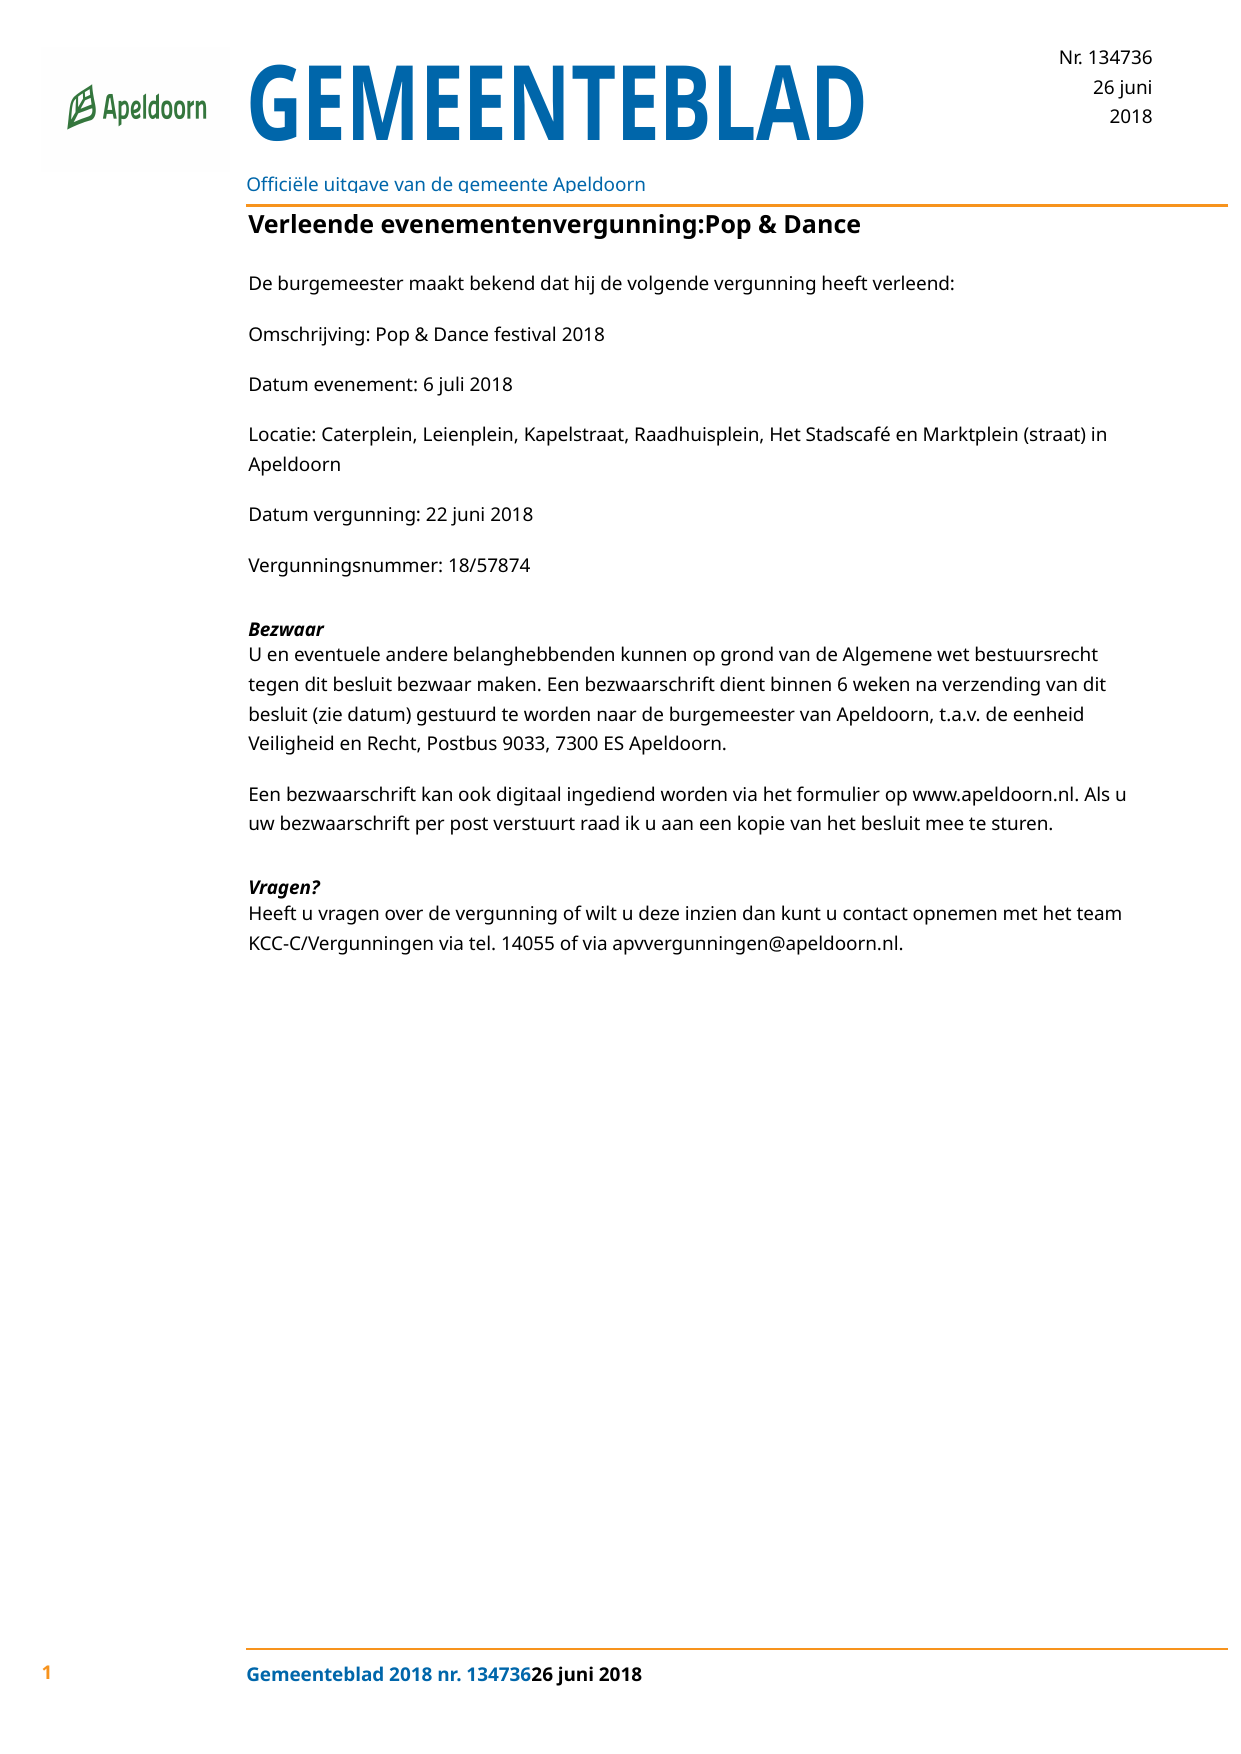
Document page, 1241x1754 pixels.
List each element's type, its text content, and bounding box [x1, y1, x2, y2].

text Een bezwaarschrift kan ook digitaal ingediend worden via het formulier op www.apeldoorn.nl. Als u uw bezwaarschrift per post verstuurt raad ik u aan een kopie van het besluit mee te sturen. [248, 781, 1152, 836]
text Datum evenement: 6 juli 2018 [248, 371, 1152, 397]
text U en eventuele andere belanghebbenden kunnen op grond van de Algemene wet bestuursrecht tegen dit besluit bezwaar maken. Een bezwaarschrift dient binnen 6 weken na verzending van dit besluit (zie datum) gestuurd te worden naar de burgemeester van Apeldoorn, t.a.v. de eenheid Veiligheid en Recht, Postbus 9033, 7300 ES Apeldoorn. [248, 642, 1152, 756]
text De burgemeester maakt bekend dat hij de volgende vergunning heeft verleend: [248, 270, 1152, 296]
text Datum vergunning: 22 juni 2018 [248, 502, 1152, 527]
text Verleende evenementenvergunning:Pop & Dance [248, 207, 1152, 241]
text Bezwaar [248, 616, 1152, 642]
text Heeft u vragen over de vergunning of wilt u deze inzien dan kunt u contact opnemen met het team KCC-C/Vergunningen via tel. 14055 of via apvvergunningen@apeldoorn.nl. [248, 900, 1152, 955]
text Omschrijving: Pop & Dance festival 2018 [248, 321, 1152, 346]
text Vragen? [248, 874, 1152, 900]
text Vergunningsnummer: 18/57874 [248, 552, 1152, 578]
picture [41, 47, 231, 172]
text Locatie: Caterplein, Leienplein, Kapelstraat, Raadhuisplein, Het Stadscafé en Marktplein (straat) in Apeldoorn [248, 422, 1152, 477]
